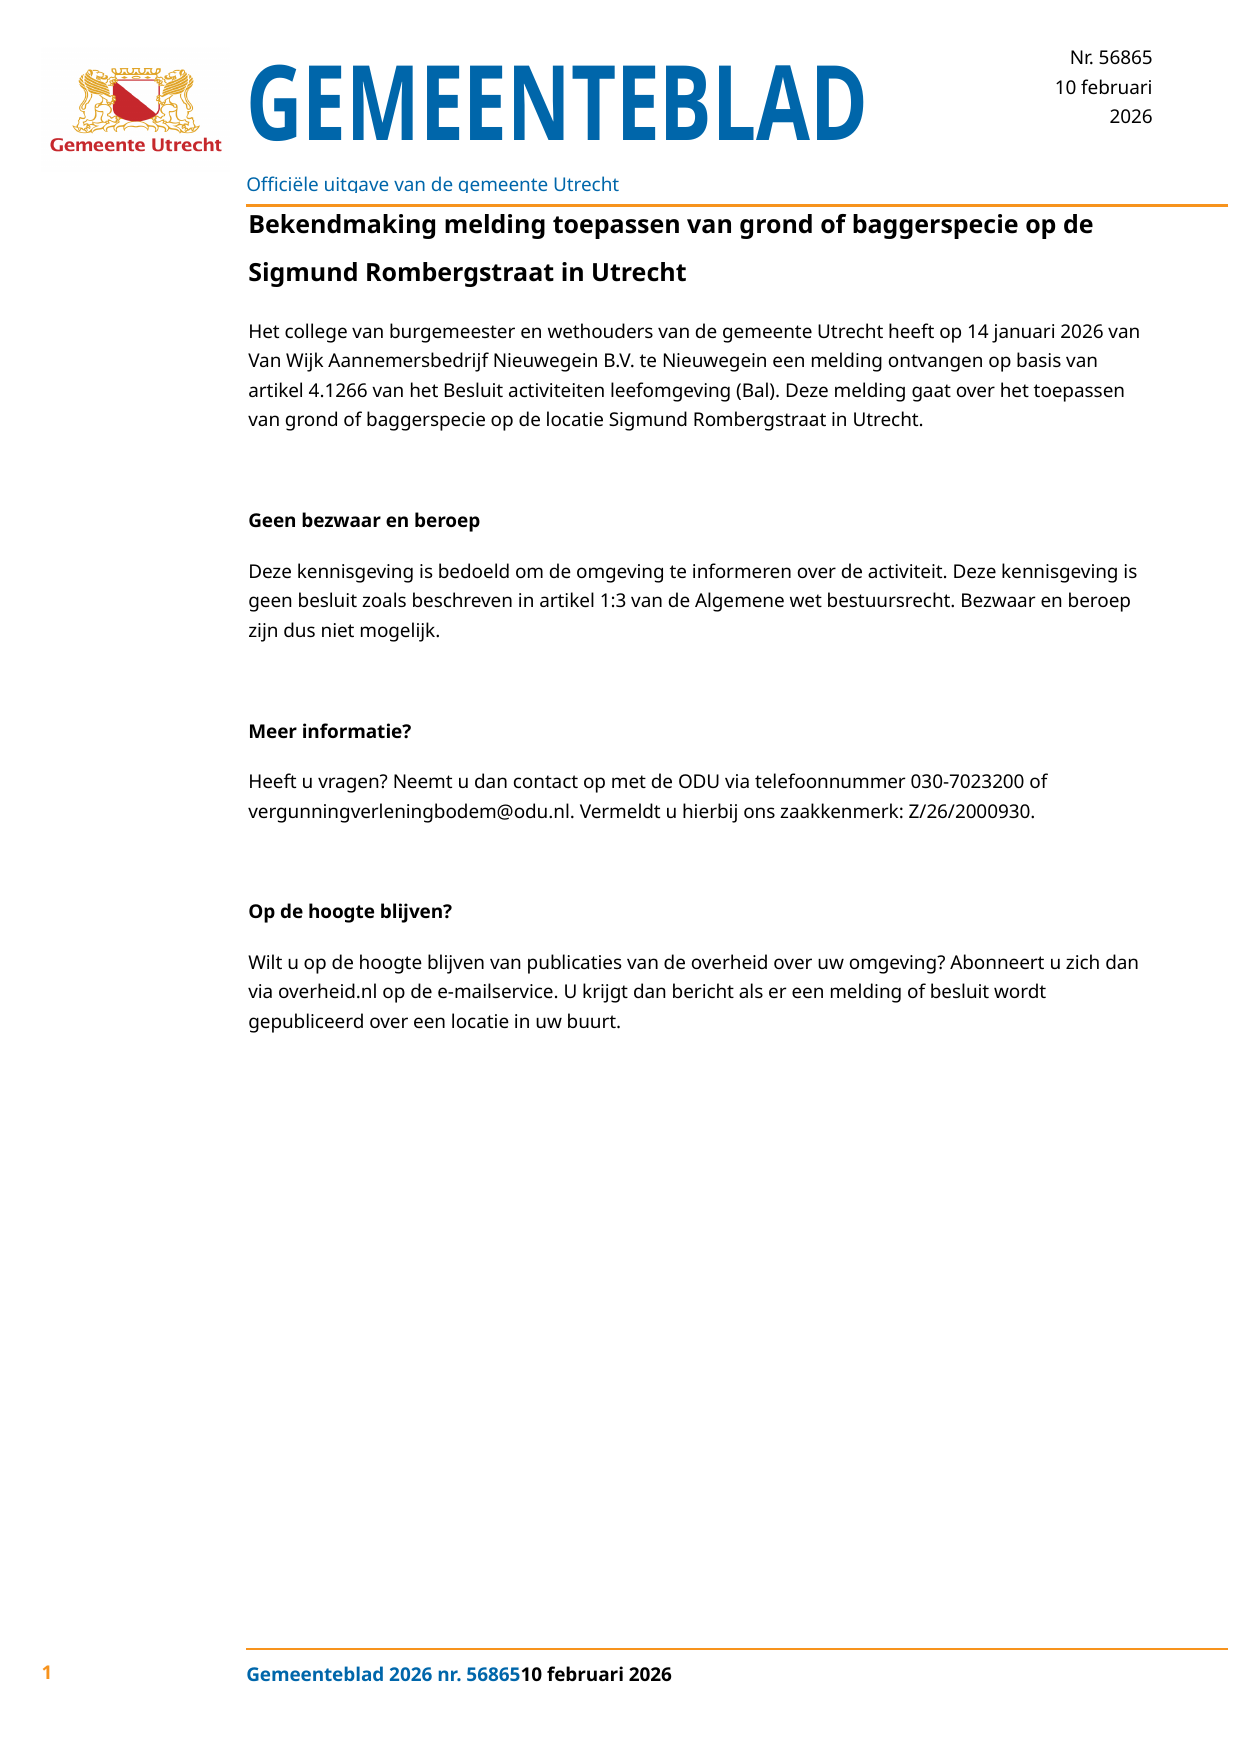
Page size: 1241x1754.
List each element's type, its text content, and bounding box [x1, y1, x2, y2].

text Wilt u op de hoogte blijven van publicaties van de overheid over uw omgeving? Abonneert u zich dan via overheid.nl op de e-mailservice. U krijgt dan bericht als er een melding of besluit wordt gepubliceerd over een locatie in uw buurt. [248, 949, 1152, 1034]
text Op de hoogte blijven? [248, 899, 1152, 924]
text Deze kennisgeving is bedoeld om de omgeving te informeren over de activiteit. Deze kennisgeving is geen besluit zoals beschreven in artikel 1:3 van de Algemene wet bestuursrecht. Bezwaar en beroep zijn dus niet mogelijk. [248, 558, 1152, 643]
text Geen bezwaar en beroep [248, 507, 1152, 533]
text Meer informatie? [248, 718, 1152, 744]
text Het college van burgemeester en wethouders van de gemeente Utrecht heeft op 14 januari 2026 van Van Wijk Aannemersbedrijf Nieuwegein B.V. te Nieuwegein een melding ontvangen op basis van artikel 4.1266 van het Besluit activiteiten leefomgeving (Bal). Deze melding gaat over het toepassen van grond of baggerspecie op de locatie Sigmund Rombergstraat in Utrecht. [248, 318, 1152, 432]
picture [41, 47, 231, 172]
text Heeft u vragen? Neemt u dan contact op met de ODU via telefoonnummer 030-7023200 of vergunningverleningbodem@odu.nl. Vermeldt u hierbij ons zaakkenmerk: Z/26/2000930. [248, 768, 1152, 824]
text Bekendmaking melding toepassen van grond of baggerspecie op de Sigmund Rombergstraat in Utrecht [248, 207, 1152, 288]
